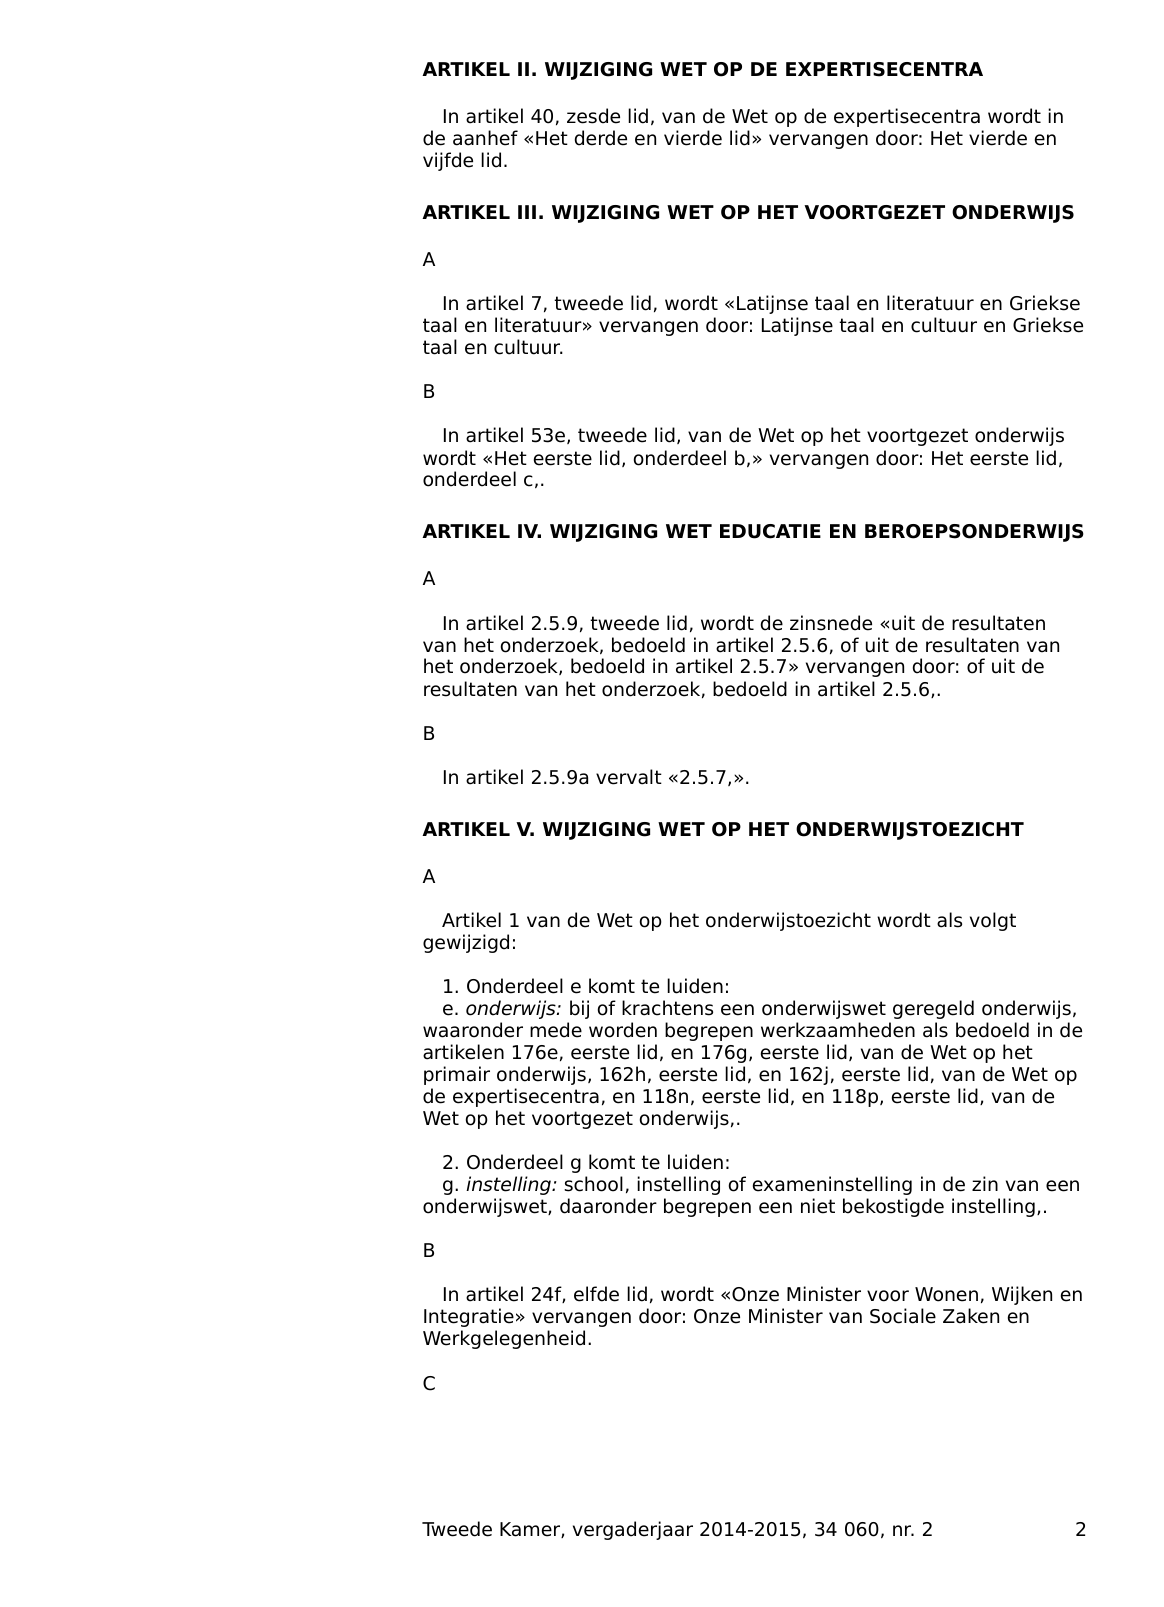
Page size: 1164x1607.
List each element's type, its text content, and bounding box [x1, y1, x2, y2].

text A [422, 866, 1087, 888]
text g. instelling: school, instelling of exameninstelling in de zin van een onderwijswet, daaronder begrepen een niet bekostigde instelling,. [422, 1174, 1087, 1218]
text A [422, 568, 1087, 590]
subtitle ARTIKEL II. WIJZIGING WET OP DE EXPERTISECENTRA [422, 59, 1087, 81]
text B [422, 723, 1087, 744]
text B [422, 1240, 1087, 1262]
text Artikel 1 van de Wet op het onderwijstoezicht wordt als volgt gewijzigd: [422, 910, 1087, 954]
subtitle ARTIKEL IV. WIJZIGING WET EDUCATIE EN BEROEPSONDERWIJS [422, 521, 1087, 543]
text In artikel 40, zesde lid, van de Wet op de expertisecentra wordt in de aanhef «Het derde en vierde lid» vervangen door: Het vierde en vijfde lid. [422, 106, 1087, 172]
text e. onderwijs: bij of krachtens een onderwijswet geregeld onderwijs, waaronder mede worden begrepen werkzaamheden als bedoeld in de artikelen 176e, eerste lid, en 176g, eerste lid, van de Wet op het primair onderwijs, 162h, eerste lid, en 162j, eerste lid, van de Wet op de expertisecentra, en 118n, eerste lid, en 118p, eerste lid, van de Wet op het voortgezet onderwijs,. [422, 998, 1087, 1130]
text In artikel 53e, tweede lid, van de Wet op het voortgezet onderwijs wordt «Het eerste lid, onderdeel b,» vervangen door: Het eerste lid, onderdeel c,. [422, 425, 1087, 491]
text 2. Onderdeel g komt te luiden: [422, 1152, 1087, 1174]
text In artikel 2.5.9a vervalt «2.5.7,». [422, 767, 1087, 789]
text In artikel 7, tweede lid, wordt «Latijnse taal en literatuur en Griekse taal en literatuur» vervangen door: Latijnse taal en cultuur en Griekse taal en cultuur. [422, 293, 1087, 359]
text A [422, 249, 1087, 271]
text B [422, 381, 1087, 403]
subtitle ARTIKEL V. WIJZIGING WET OP HET ONDERWIJSTOEZICHT [422, 819, 1087, 841]
subtitle ARTIKEL III. WIJZIGING WET OP HET VOORTGEZET ONDERWIJS [422, 202, 1087, 224]
text C [422, 1372, 1087, 1394]
text 1. Onderdeel e komt te luiden: [422, 976, 1087, 998]
text In artikel 2.5.9, tweede lid, wordt de zinsnede «uit de resultaten van het onderzoek, bedoeld in artikel 2.5.6, of uit de resultaten van het onderzoek, bedoeld in artikel 2.5.7» vervangen door: of uit de resultaten van het onderzoek, bedoeld in artikel 2.5.6,. [422, 612, 1087, 700]
text In artikel 24f, elfde lid, wordt «Onze Minister voor Wonen, Wijken en Integratie» vervangen door: Onze Minister van Sociale Zaken en Werkgelegenheid. [422, 1284, 1087, 1350]
